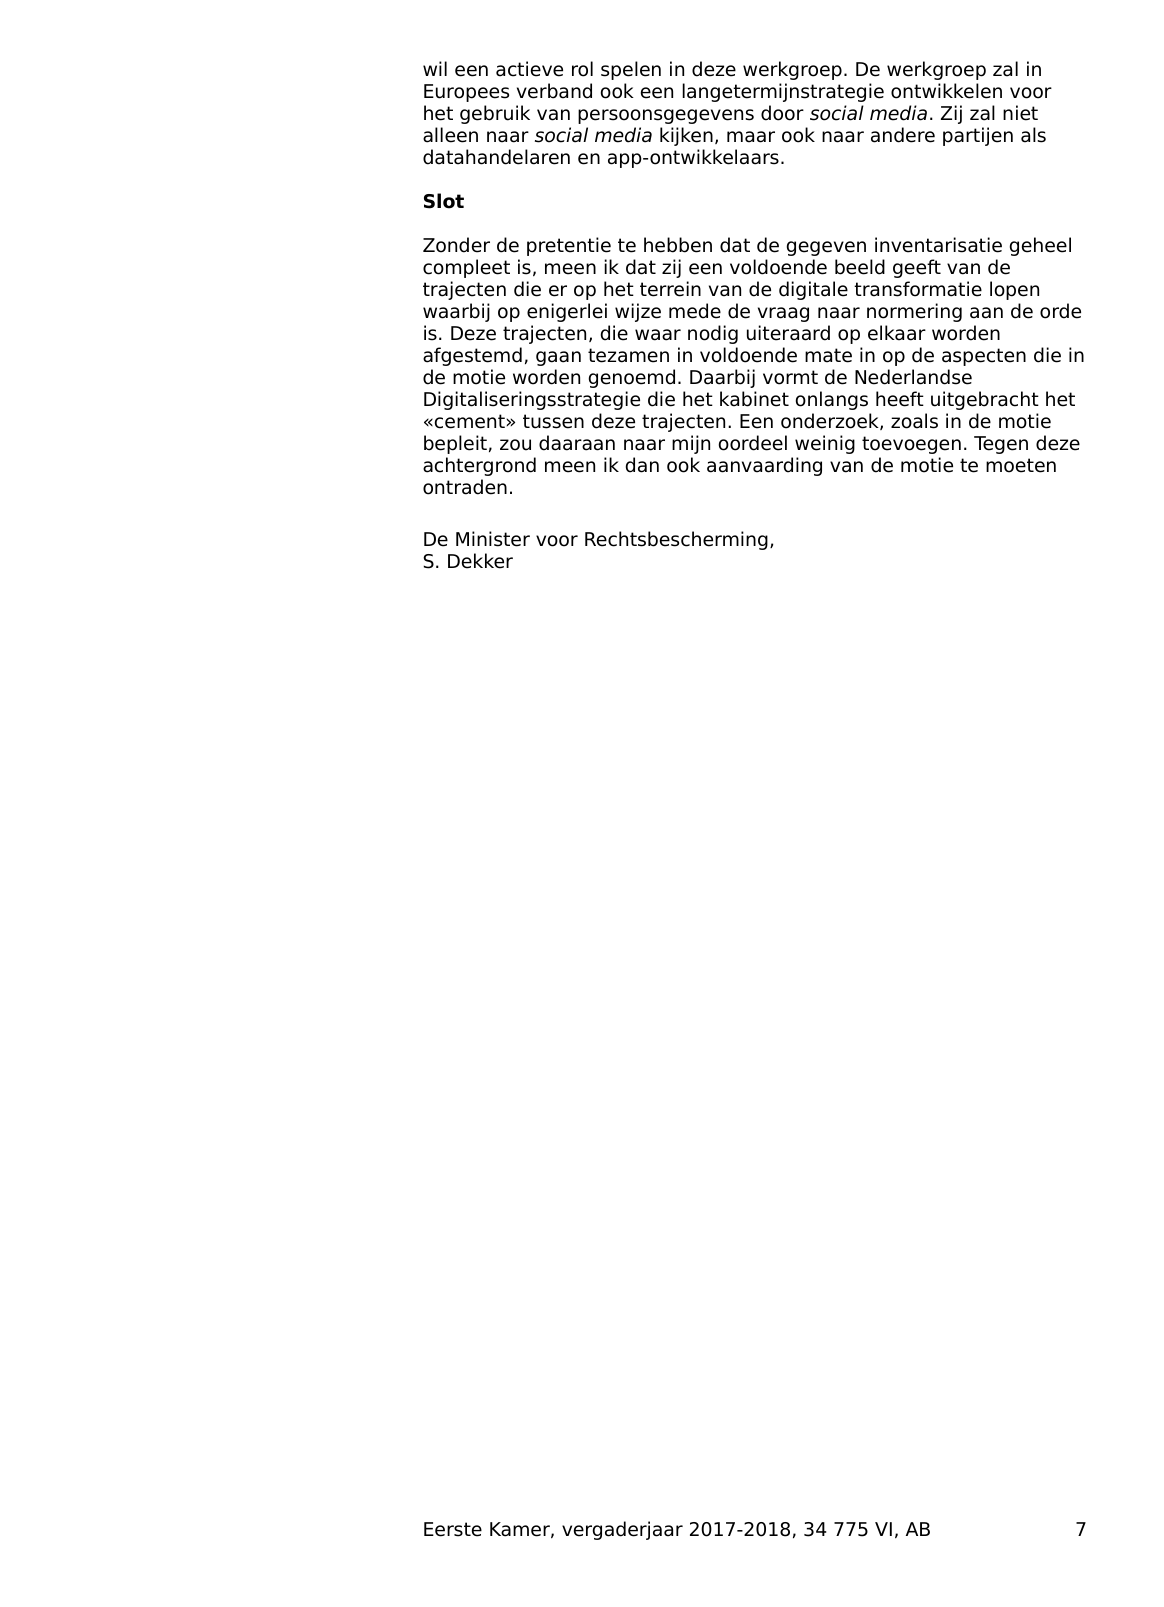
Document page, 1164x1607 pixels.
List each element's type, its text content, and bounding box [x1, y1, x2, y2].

text De Minister voor Rechtsbescherming, S. Dekker [422, 529, 1087, 573]
subtitle Slot [422, 191, 1087, 213]
text Zonder de pretentie te hebben dat de gegeven inventarisatie geheel compleet is, meen ik dat zij een voldoende beeld geeft van de trajecten die er op het terrein van de digitale transformatie lopen waarbij op enigerlei wijze mede de vraag naar normering aan de orde is. Deze trajecten, die waar nodig uiteraard op elkaar worden afgestemd, gaan tezamen in voldoende mate in op de aspecten die in de motie worden genoemd. Daarbij vormt de Nederlandse Digitaliseringsstrategie die het kabinet onlangs heeft uitgebracht het «cement» tussen deze trajecten. Een onderzoek, zoals in de motie bepleit, zou daaraan naar mijn oordeel weinig toevoegen. Tegen deze achtergrond meen ik dan ook aanvaarding van de motie te moeten ontraden. [422, 235, 1087, 499]
text wil een actieve rol spelen in deze werkgroep. De werkgroep zal in Europees verband ook een langetermijnstrategie ontwikkelen voor het gebruik van persoonsgegevens door social media. Zij zal niet alleen naar social media kijken, maar ook naar andere partijen als datahandelaren en app-ontwikkelaars. [422, 59, 1087, 169]
